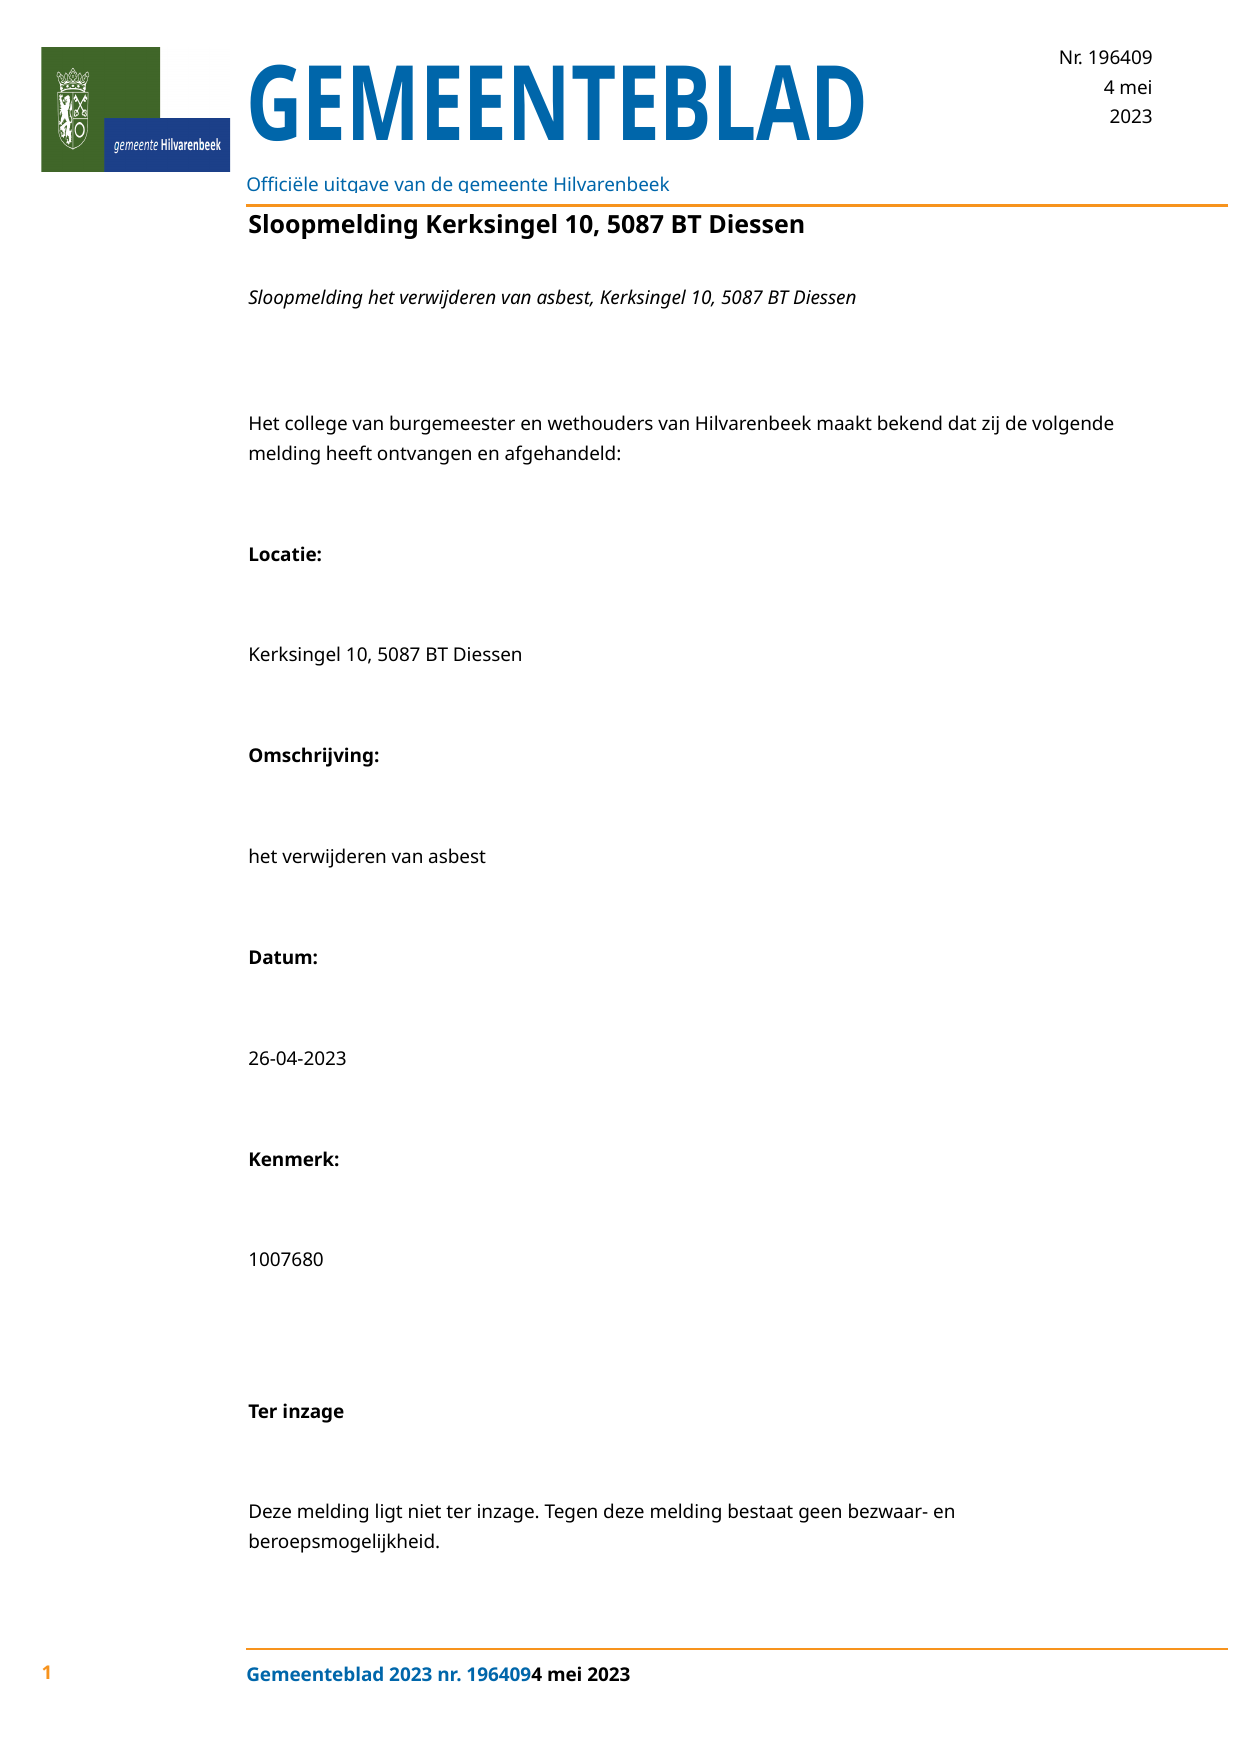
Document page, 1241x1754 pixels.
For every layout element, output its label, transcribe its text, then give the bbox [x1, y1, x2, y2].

text Locatie: [248, 541, 1152, 567]
text Kenmerk: [248, 1146, 1152, 1172]
text Sloopmelding het verwijderen van asbest, Kerksingel 10, 5087 BT Diessen [248, 284, 1152, 309]
text Kerksingel 10, 5087 BT Diessen [248, 642, 1152, 667]
text Deze melding ligt niet ter inzage. Tegen deze melding bestaat geen bezwaar- en beroepsmogelijkheid. [248, 1499, 1152, 1554]
text Ter inzage [248, 1398, 1152, 1424]
text het verwijderen van asbest [248, 843, 1152, 869]
picture [41, 47, 231, 172]
text Datum: [248, 944, 1152, 970]
text 26-04-2023 [248, 1045, 1152, 1071]
text Het college van burgemeester en wethouders van Hilvarenbeek maakt bekend dat zij de volgende melding heeft ontvangen en afgehandeld: [248, 410, 1152, 466]
text Sloopmelding Kerksingel 10, 5087 BT Diessen [248, 207, 1152, 241]
text Omschrijving: [248, 742, 1152, 768]
text 1007680 [248, 1247, 1152, 1272]
